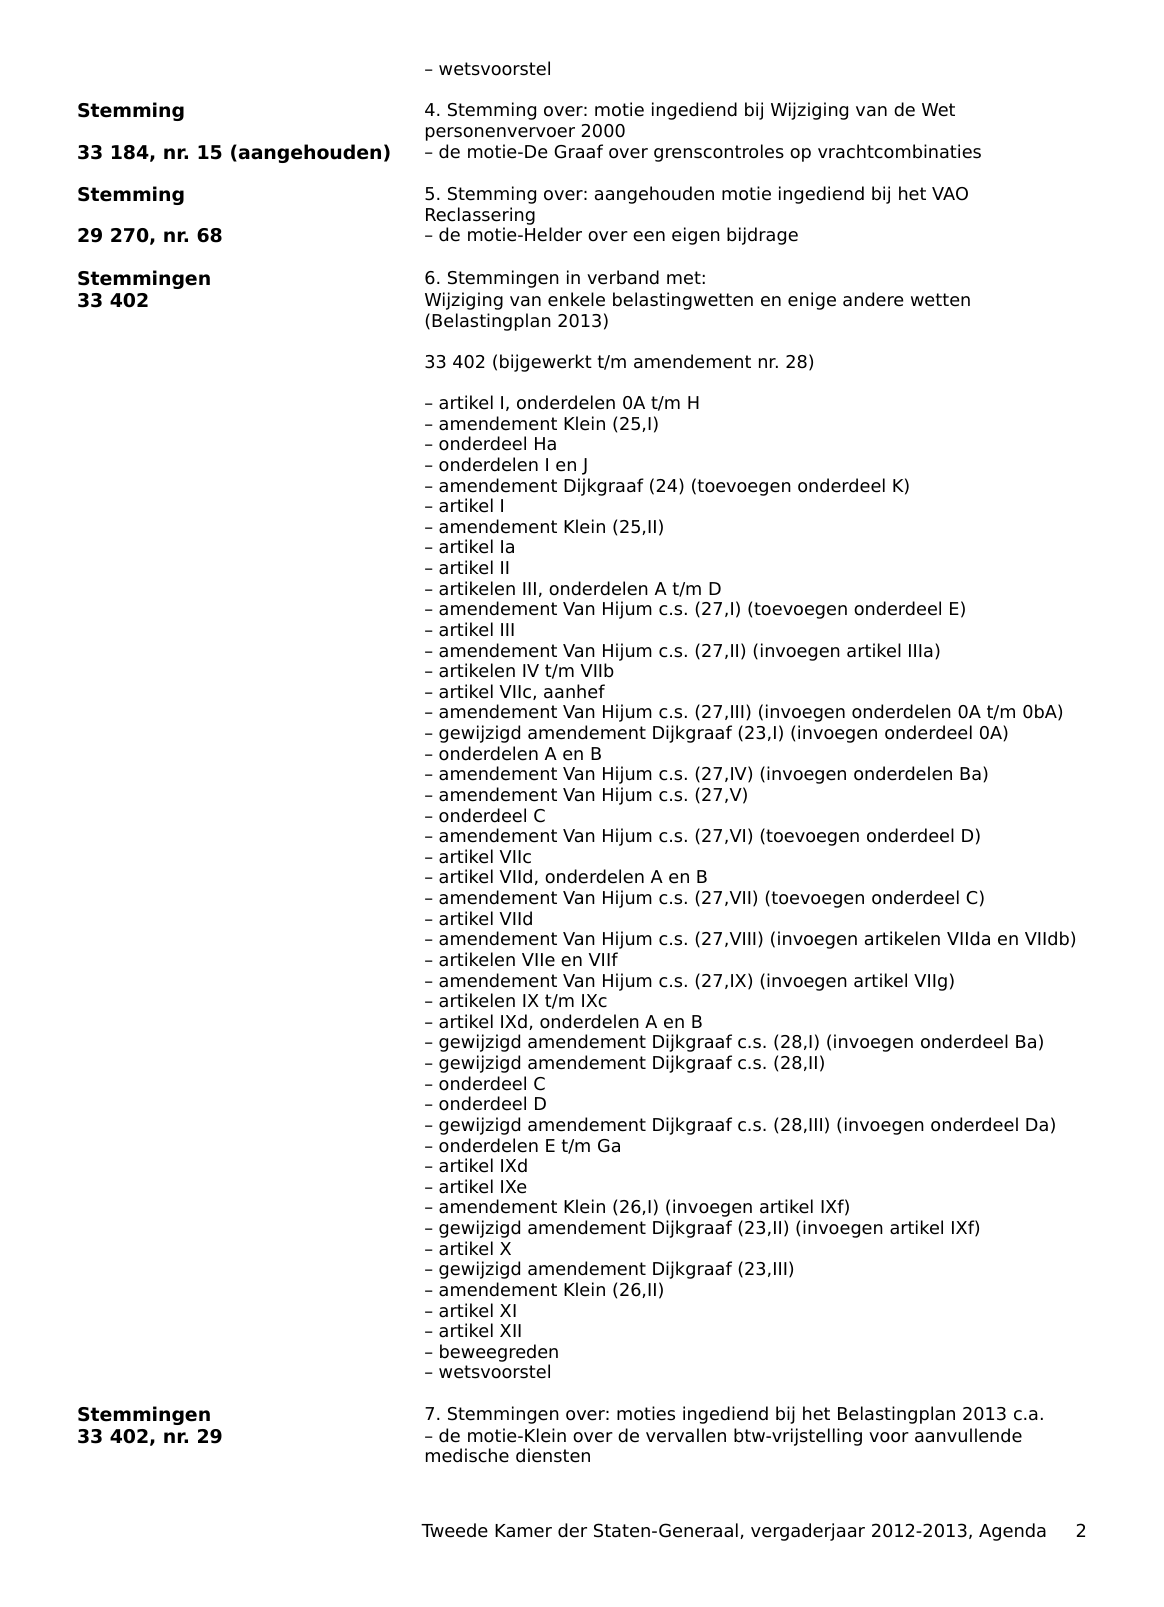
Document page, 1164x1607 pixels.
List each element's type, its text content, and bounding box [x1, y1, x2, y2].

table_cell [77, 909, 401, 929]
table_cell – amendement Van Hijum c.s. (27,II) (invoegen artikel IIIa) [418, 641, 1087, 661]
table_cell [77, 971, 401, 991]
table_cell [401, 434, 418, 455]
table_cell [401, 1177, 418, 1197]
table_cell [77, 703, 401, 723]
table_cell – gewijzigd amendement Dijkgraaf (23,III) [418, 1259, 1087, 1280]
table_cell [77, 888, 401, 909]
table_cell [77, 723, 401, 744]
table_cell – artikel XI [418, 1301, 1087, 1321]
table_cell [401, 80, 418, 100]
table_cell – artikelen IX t/m IXc [418, 991, 1087, 1012]
table_cell [401, 847, 418, 867]
table_cell – onderdeel D [418, 1094, 1087, 1115]
table_cell – gewijzigd amendement Dijkgraaf (23,I) (invoegen onderdeel 0A) [418, 723, 1087, 744]
table_cell [77, 248, 401, 268]
table_cell [401, 1115, 418, 1136]
table_cell – amendement Van Hijum c.s. (27,IV) (invoegen onderdelen Ba) [418, 764, 1087, 785]
table_cell – artikelen IV t/m VIIb [418, 661, 1087, 682]
table_cell [77, 950, 401, 971]
table_cell – amendement Van Hijum c.s. (27,III) (invoegen onderdelen 0A t/m 0bA) [418, 703, 1087, 723]
table_cell [418, 248, 1087, 268]
table_cell [401, 1136, 418, 1156]
table_cell [77, 59, 401, 80]
table_cell [401, 1342, 418, 1362]
table_cell – de motie-Helder over een eigen bijdrage [418, 225, 1087, 247]
table_cell Stemming [77, 184, 401, 225]
table_cell – amendement Klein (26,II) [418, 1280, 1087, 1301]
table_cell [77, 1198, 401, 1218]
table_cell – amendement Dijkgraaf (24) (toevoegen onderdeel K) [418, 476, 1087, 496]
table_cell [401, 1074, 418, 1094]
table_cell [418, 164, 1087, 184]
table_cell [401, 476, 418, 496]
table_cell [401, 184, 418, 225]
table_cell [401, 703, 418, 723]
table_cell – onderdelen A en B [418, 744, 1087, 764]
table_cell – amendement Van Hijum c.s. (27,V) [418, 785, 1087, 806]
table_cell [401, 1218, 418, 1239]
table_cell [401, 1053, 418, 1074]
table_cell [418, 331, 1087, 352]
table_cell [401, 929, 418, 950]
table_cell – amendement Van Hijum c.s. (27,I) (toevoegen onderdeel E) [418, 599, 1087, 620]
table_cell – onderdelen E t/m Ga [418, 1136, 1087, 1156]
table_cell [401, 290, 418, 331]
table_cell – gewijzigd amendement Dijkgraaf c.s. (28,II) [418, 1053, 1087, 1074]
table_cell [401, 950, 418, 971]
table_cell [77, 579, 401, 599]
table_cell [401, 414, 418, 434]
table_cell – artikel II [418, 558, 1087, 579]
table_cell [401, 599, 418, 620]
table_cell [77, 164, 401, 184]
table_cell Stemmingen [77, 268, 401, 290]
table_cell [401, 373, 418, 393]
table_cell – amendement Klein (25,I) [418, 414, 1087, 434]
table_cell [401, 538, 418, 558]
table_cell [77, 393, 401, 414]
table_cell [77, 929, 401, 950]
table_cell [401, 826, 418, 847]
table_cell – gewijzigd amendement Dijkgraaf c.s. (28,III) (invoegen onderdeel Da) [418, 1115, 1087, 1136]
table_cell [401, 1239, 418, 1259]
table_cell [418, 80, 1087, 100]
table_cell [77, 1280, 401, 1301]
table_cell – artikel X [418, 1239, 1087, 1259]
table_cell [77, 620, 401, 641]
table_cell – artikel VIId [418, 909, 1087, 929]
table_cell [77, 1259, 401, 1280]
table_cell 33 184, nr. 15 (aangehouden) [77, 142, 401, 163]
table_cell – artikel III [418, 620, 1087, 641]
table_cell [401, 331, 418, 352]
table_cell 33 402 (bijgewerkt t/m amendement nr. 28) [418, 352, 1087, 372]
table_cell – artikel I, onderdelen 0A t/m H [418, 393, 1087, 414]
table_cell – artikel VIId, onderdelen A en B [418, 868, 1087, 888]
table_cell [77, 991, 401, 1012]
table_cell – artikelen VIIe en VIIf [418, 950, 1087, 971]
table_cell [77, 496, 401, 517]
table_cell [401, 1156, 418, 1177]
table_cell [77, 744, 401, 764]
table_cell [401, 806, 418, 826]
table_cell [77, 1177, 401, 1197]
table_cell [401, 1033, 418, 1053]
table_cell [401, 785, 418, 806]
table_cell [77, 661, 401, 682]
table_cell – onderdelen I en J [418, 455, 1087, 476]
table_cell [77, 641, 401, 661]
table_cell [77, 1053, 401, 1074]
table_cell [77, 1012, 401, 1032]
table_cell [77, 599, 401, 620]
table_cell [401, 393, 418, 414]
table_cell [401, 744, 418, 764]
table_cell [401, 661, 418, 682]
table_cell [77, 1136, 401, 1156]
table_cell [77, 414, 401, 434]
table_cell [401, 909, 418, 929]
table_cell [77, 1218, 401, 1239]
table_cell [77, 1115, 401, 1136]
table_cell – artikel I [418, 496, 1087, 517]
table_cell – artikel Ia [418, 538, 1087, 558]
table_cell [77, 1363, 401, 1383]
table_cell [77, 80, 401, 100]
table_cell [401, 971, 418, 991]
table_cell – onderdeel C [418, 806, 1087, 826]
table_cell [77, 455, 401, 476]
table_cell [77, 1321, 401, 1342]
table_cell [77, 1383, 401, 1404]
table_cell [77, 1033, 401, 1053]
table_cell 33 402, nr. 29 [77, 1426, 401, 1467]
table_cell [77, 517, 401, 537]
table_cell [401, 579, 418, 599]
table_cell – artikel IXd [418, 1156, 1087, 1177]
table_cell [401, 558, 418, 579]
table_cell [77, 806, 401, 826]
table_cell [401, 164, 418, 184]
table_cell [401, 991, 418, 1012]
table_cell – de motie-Klein over de vervallen btw-vrijstelling voor aanvullende medische diensten [418, 1426, 1087, 1467]
table_cell [401, 764, 418, 785]
table_cell – onderdeel Ha [418, 434, 1087, 455]
table_cell [77, 558, 401, 579]
table_cell – amendement Van Hijum c.s. (27,VII) (toevoegen onderdeel C) [418, 888, 1087, 909]
table_cell [77, 847, 401, 867]
table_cell 7. Stemmingen over: moties ingediend bij het Belastingplan 2013 c.a. [418, 1404, 1087, 1426]
table_cell – wetsvoorstel [418, 59, 1087, 80]
table_cell [77, 434, 401, 455]
table_cell – artikel IXd, onderdelen A en B [418, 1012, 1087, 1032]
table_cell [401, 225, 418, 247]
table_cell [401, 1280, 418, 1301]
table_cell – gewijzigd amendement Dijkgraaf (23,II) (invoegen artikel IXf) [418, 1218, 1087, 1239]
table_cell [77, 373, 401, 393]
table_cell – artikel IXe [418, 1177, 1087, 1197]
table_cell – amendement Van Hijum c.s. (27,VIII) (invoegen artikelen VIIda en VIIdb) [418, 929, 1087, 950]
table_cell [401, 620, 418, 641]
table_cell [401, 268, 418, 290]
table_cell – beweegreden [418, 1342, 1087, 1362]
table_cell [401, 1301, 418, 1321]
table_cell – onderdeel C [418, 1074, 1087, 1094]
table_cell – de motie-De Graaf over grenscontroles op vrachtcombinaties [418, 142, 1087, 163]
table_cell [77, 1301, 401, 1321]
table_cell [401, 1198, 418, 1218]
table_cell [77, 1074, 401, 1094]
table_cell [77, 1239, 401, 1259]
table_cell – artikel XII [418, 1321, 1087, 1342]
table_cell 33 402 [77, 290, 401, 331]
table_cell [401, 723, 418, 744]
table_cell [418, 1383, 1087, 1404]
table_cell [77, 826, 401, 847]
table_cell – amendement Van Hijum c.s. (27,IX) (invoegen artikel VIIg) [418, 971, 1087, 991]
table_cell – wetsvoorstel [418, 1363, 1087, 1383]
table_cell – amendement Van Hijum c.s. (27,VI) (toevoegen onderdeel D) [418, 826, 1087, 847]
table_cell [401, 352, 418, 372]
table_cell [401, 868, 418, 888]
table_cell 29 270, nr. 68 [77, 225, 401, 247]
table_cell [77, 682, 401, 702]
table_cell [401, 888, 418, 909]
table_cell [77, 476, 401, 496]
table_cell [401, 496, 418, 517]
table_cell 6. Stemmingen in verband met: [418, 268, 1087, 290]
table_cell [401, 1259, 418, 1280]
table_cell [77, 764, 401, 785]
table_cell – artikel VIIc, aanhef [418, 682, 1087, 702]
table_cell [418, 373, 1087, 393]
table_cell Stemmingen [77, 1404, 401, 1426]
table_cell [401, 517, 418, 537]
table_cell 5. Stemming over: aangehouden motie ingediend bij het VAO Reclassering [418, 184, 1087, 225]
table_cell [401, 1012, 418, 1032]
table_cell Wijziging van enkele belastingwetten en enige andere wetten (Belastingplan 2013) [418, 290, 1087, 331]
table_cell [401, 59, 418, 80]
table_cell [77, 352, 401, 372]
table_cell [401, 1363, 418, 1383]
table_cell [77, 1156, 401, 1177]
table_cell [401, 455, 418, 476]
table_cell [401, 142, 418, 163]
table_cell [77, 331, 401, 352]
table_cell [401, 248, 418, 268]
table_cell [401, 1426, 418, 1467]
table_cell [77, 785, 401, 806]
table_cell [401, 1404, 418, 1426]
table_cell [401, 682, 418, 702]
table_cell [401, 641, 418, 661]
table_cell [77, 868, 401, 888]
table_cell [401, 1094, 418, 1115]
table_cell [77, 1342, 401, 1362]
table_cell Stemming [77, 100, 401, 142]
table_cell [401, 1321, 418, 1342]
table_cell – amendement Klein (26,I) (invoegen artikel IXf) [418, 1198, 1087, 1218]
table_cell – gewijzigd amendement Dijkgraaf c.s. (28,I) (invoegen onderdeel Ba) [418, 1033, 1087, 1053]
table_cell [77, 1094, 401, 1115]
table_cell – artikel VIIc [418, 847, 1087, 867]
table_cell 4. Stemming over: motie ingediend bij Wijziging van de Wet personenvervoer 2000 [418, 100, 1087, 142]
table_cell [401, 100, 418, 142]
table_cell – amendement Klein (25,II) [418, 517, 1087, 537]
table_cell – artikelen III, onderdelen A t/m D [418, 579, 1087, 599]
table_cell [401, 1383, 418, 1404]
table_cell [77, 538, 401, 558]
